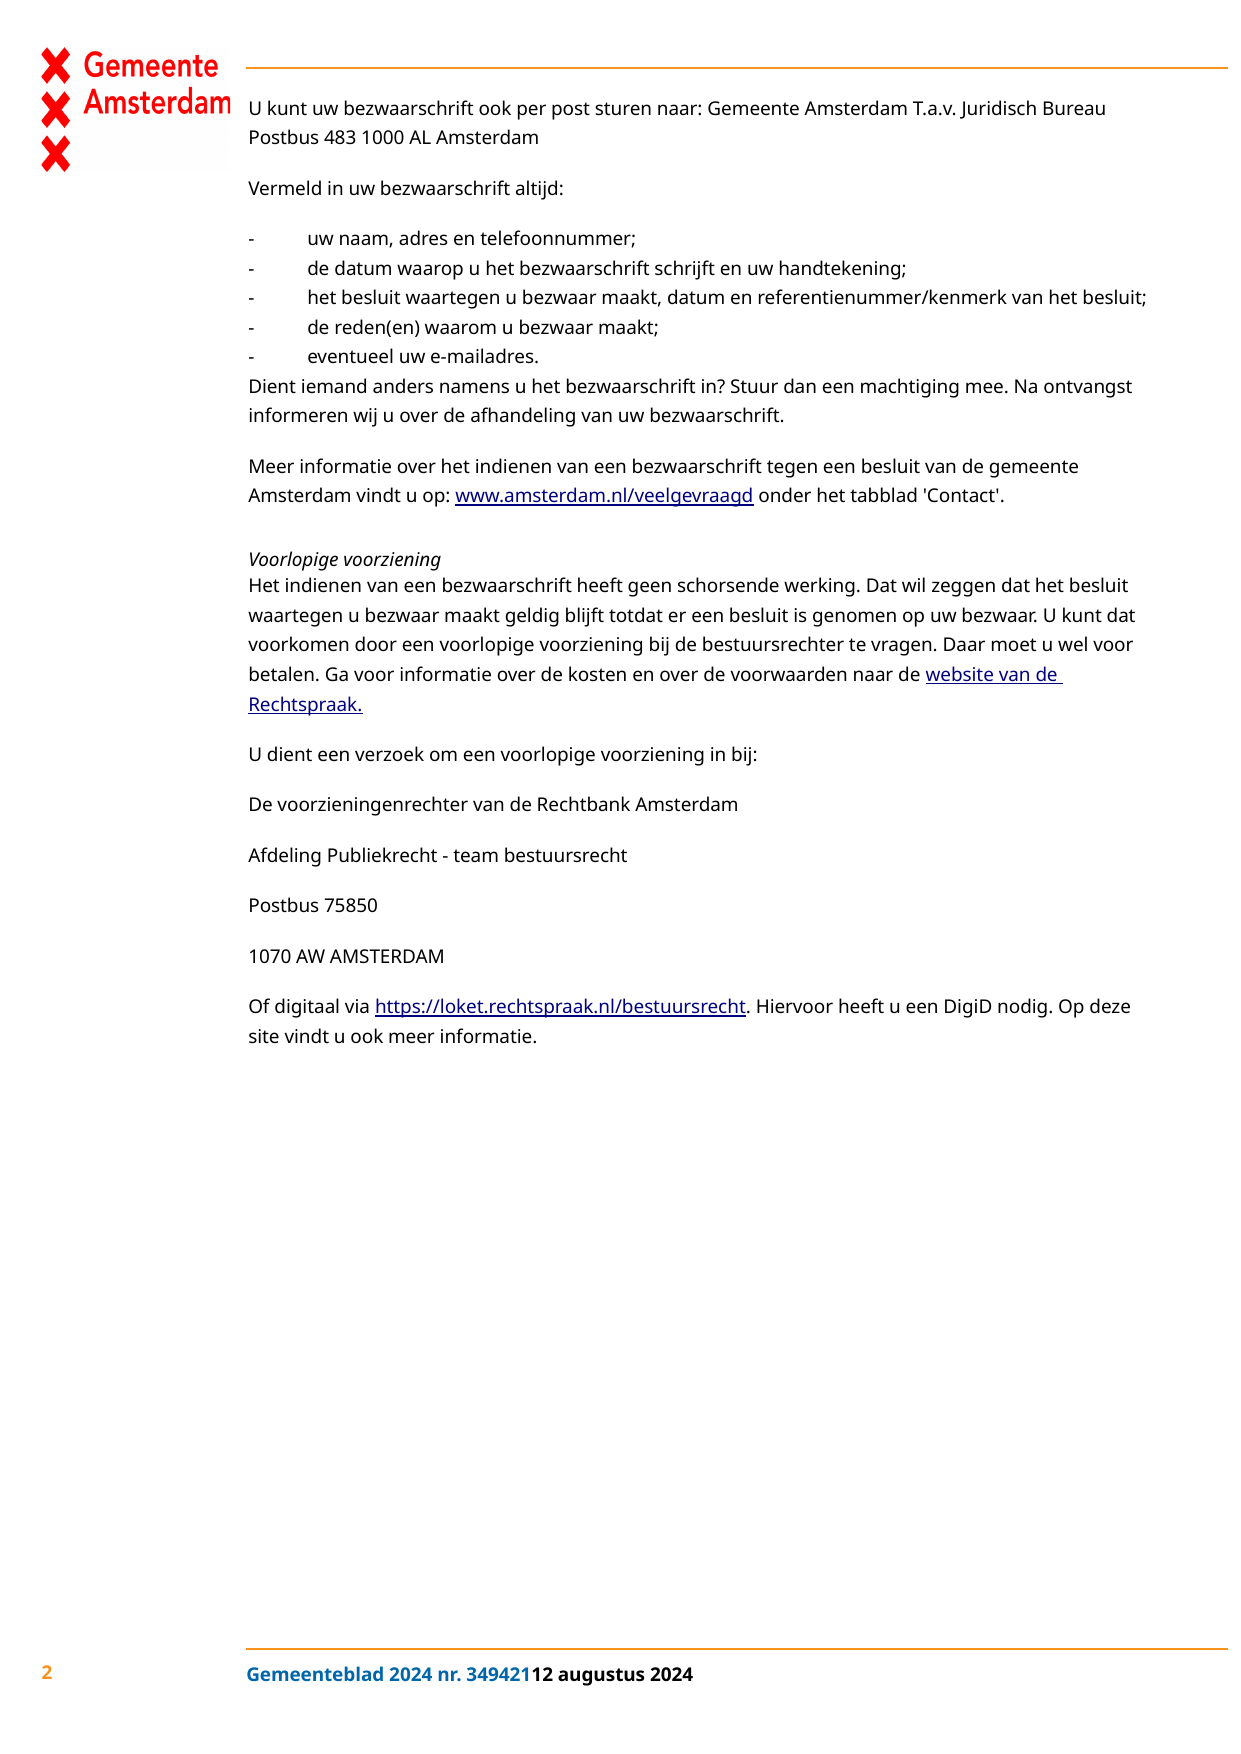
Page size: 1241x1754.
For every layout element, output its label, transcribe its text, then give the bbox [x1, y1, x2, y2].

text U dient een verzoek om een voorlopige voorziening in bij: [248, 741, 1152, 767]
picture [41, 47, 231, 172]
text Of digitaal via https://loket.rechtspraak.nl/bestuursrecht. Hiervoor heeft u een DigiD nodig. Op deze site vindt u ook meer informatie. [248, 993, 1152, 1048]
text 1070 AW AMSTERDAM [248, 943, 1152, 968]
text Afdeling Publiekrecht - team bestuursrecht [248, 842, 1152, 868]
text Het indienen van een bezwaarschrift heeft geen schorsende werking. Dat wil zeggen dat het besluit waartegen u bezwaar maakt geldig blijft totdat er een besluit is genomen op uw bezwaar. U kunt dat voorkomen door een voorlopige voorziening bij de bestuursrechter te vragen. Daar moet u wel voor betalen. Ga voor informatie over de kosten en over de voorwaarden naar de website van de Rechtspraak. [248, 572, 1152, 716]
list de datum waarop u het bezwaarschrift schrijft en uw handtekening; [248, 255, 1152, 281]
text U kunt uw bezwaarschrift ook per post sturen naar: Gemeente Amsterdam T.a.v. Juridisch Bureau Postbus 483 1000 AL Amsterdam [248, 95, 1152, 150]
list uw naam, adres en telefoonnummer; [248, 225, 1152, 251]
text Meer informatie over het indienen van een bezwaarschrift tegen een besluit van de gemeente Amsterdam vindt u op: www.amsterdam.nl/veelgevraagd onder het tabblad 'Contact'. [248, 453, 1152, 508]
text De voorzieningenrechter van de Rechtbank Amsterdam [248, 792, 1152, 817]
text Voorlopige voorziening [248, 547, 1152, 572]
list het besluit waartegen u bezwaar maakt, datum en referentienummer/kenmerk van het besluit; [248, 284, 1152, 310]
text Vermeld in uw bezwaarschrift altijd: [248, 175, 1152, 201]
list eventueel uw e-mailadres. [248, 343, 1152, 369]
text Dient iemand anders namens u het bezwaarschrift in? Stuur dan een machtiging mee. Na ontvangst informeren wij u over de afhandeling van uw bezwaarschrift. [248, 373, 1152, 428]
list de reden(en) waarom u bezwaar maakt; [248, 314, 1152, 340]
text Postbus 75850 [248, 892, 1152, 918]
